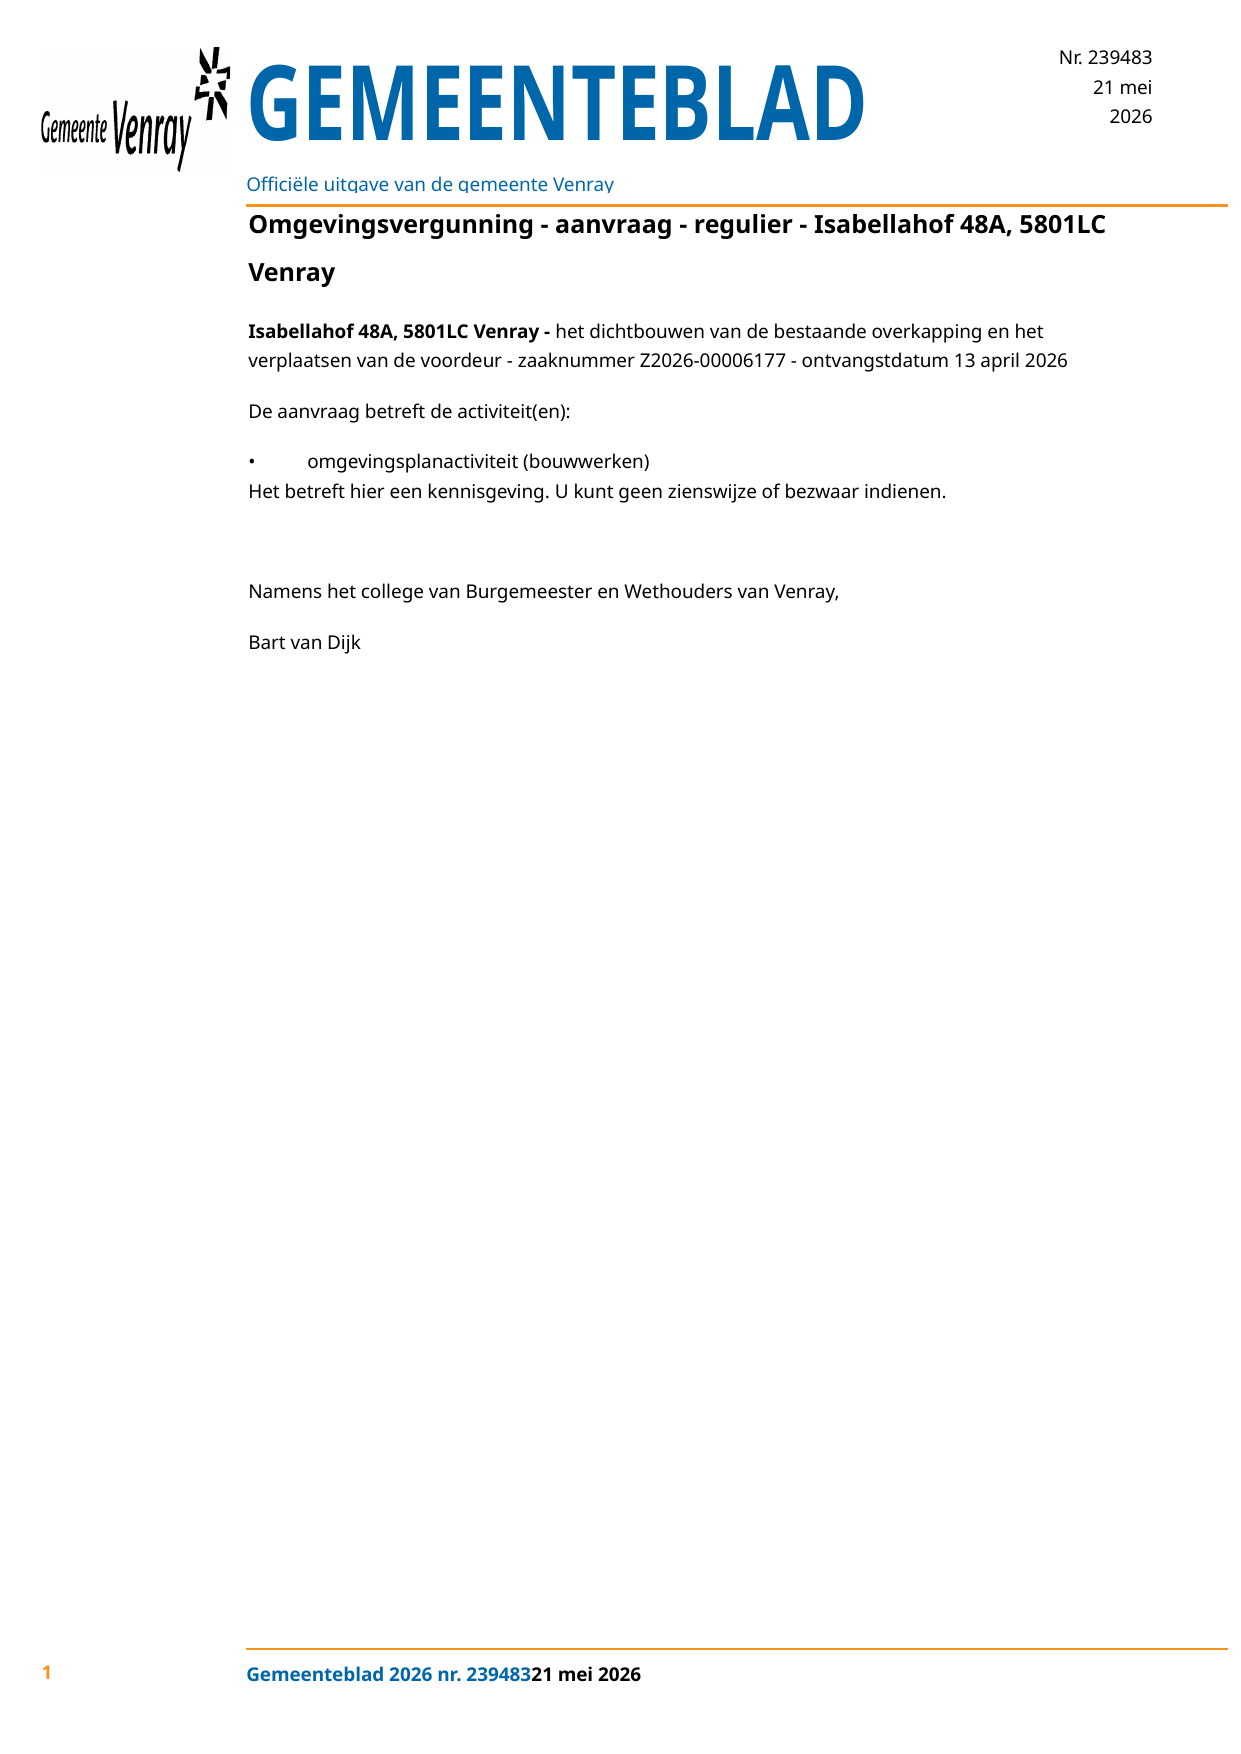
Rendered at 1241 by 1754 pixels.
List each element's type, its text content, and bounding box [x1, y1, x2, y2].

text Het betreft hier een kennisgeving. U kunt geen zienswijze of bezwaar indienen. [248, 478, 1152, 504]
text Isabellahof 48A, 5801LC Venray - het dichtbouwen van de bestaande overkapping en het verplaatsen van de voordeur - zaaknummer Z2026-00006177 - ontvangstdatum 13 april 2026 [248, 318, 1152, 373]
picture [41, 47, 231, 172]
text Omgevingsvergunning - aanvraag - regulier - Isabellahof 48A, 5801LC Venray [248, 207, 1152, 288]
text De aanvraag betreft de activiteit(en): [248, 398, 1152, 424]
list omgevingsplanactiviteit (bouwwerken) [248, 448, 1152, 474]
text Namens het college van Burgemeester en Wethouders van Venray, [248, 579, 1152, 604]
text Bart van Dijk [248, 629, 1152, 655]
